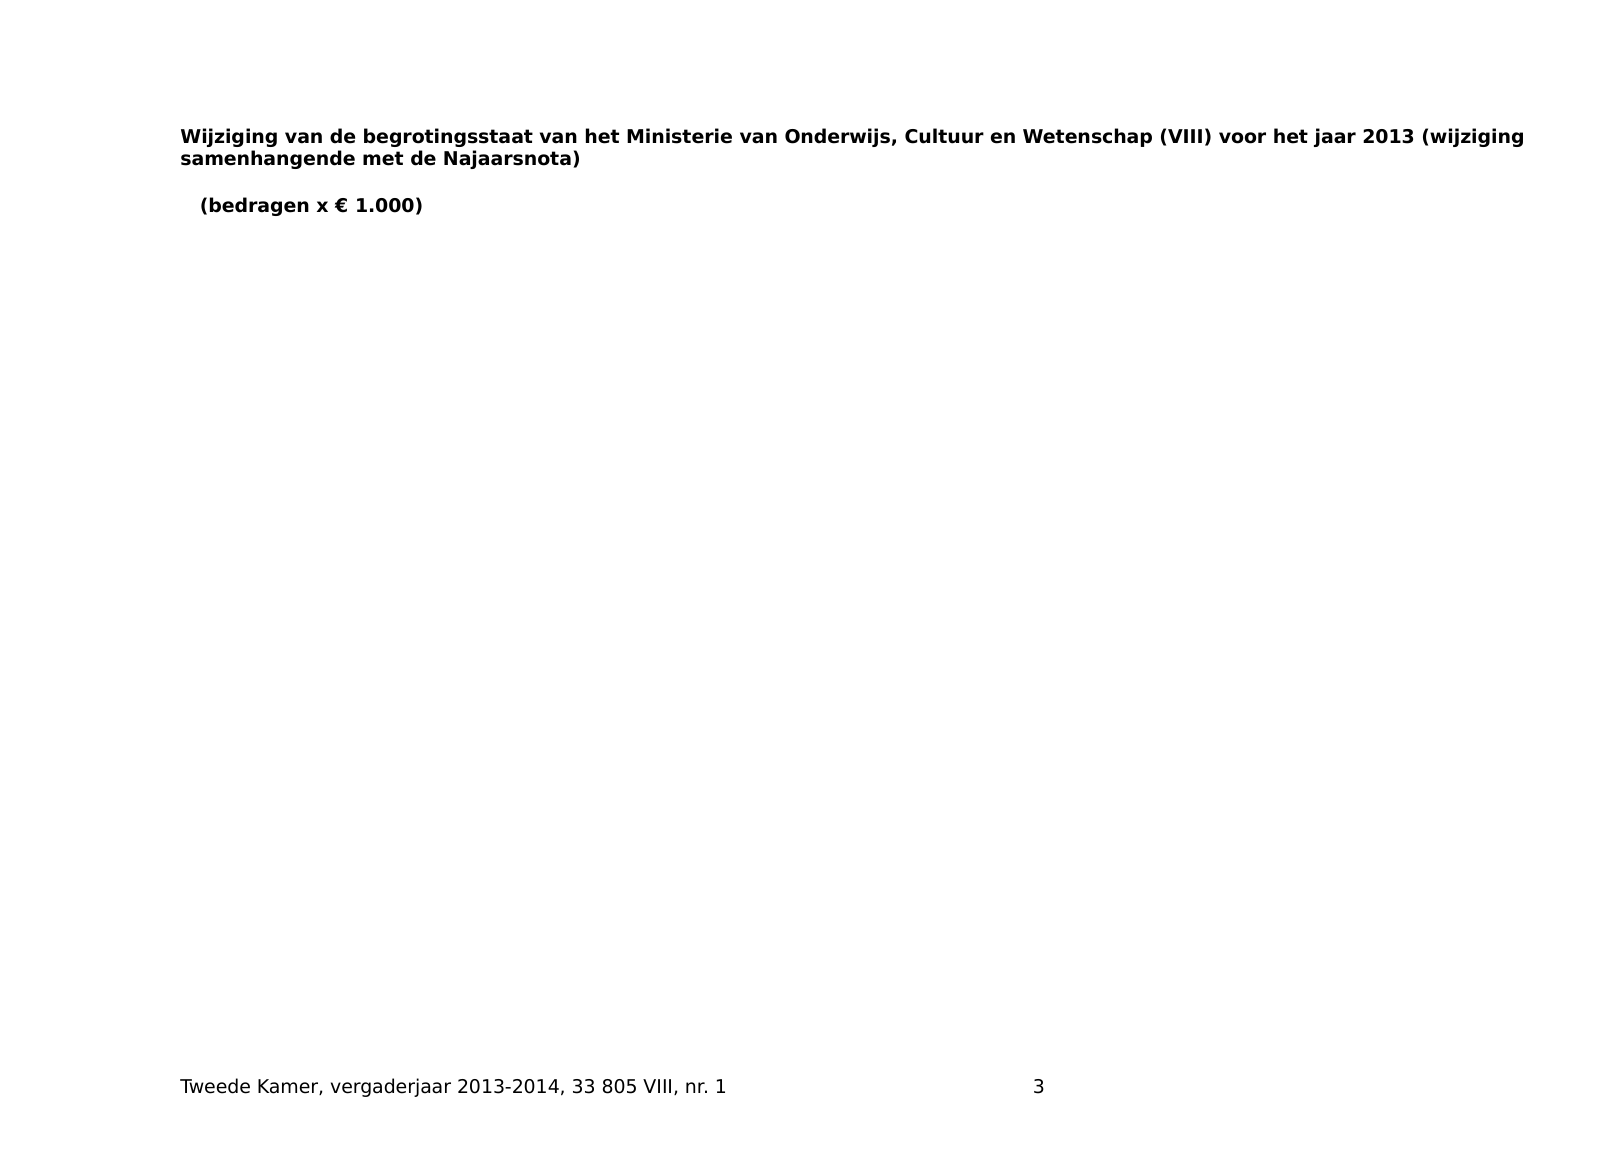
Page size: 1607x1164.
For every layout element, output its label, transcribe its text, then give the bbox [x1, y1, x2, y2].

text (bedragen x € 1.000) [180, 194, 1529, 217]
subtitle Wijziging van de begrotingsstaat van het Ministerie van Onderwijs, Cultuur en Wetenschap (VIII) voor het jaar 2013 (wijziging samenhangende met de Najaarsnota) [180, 126, 1529, 169]
